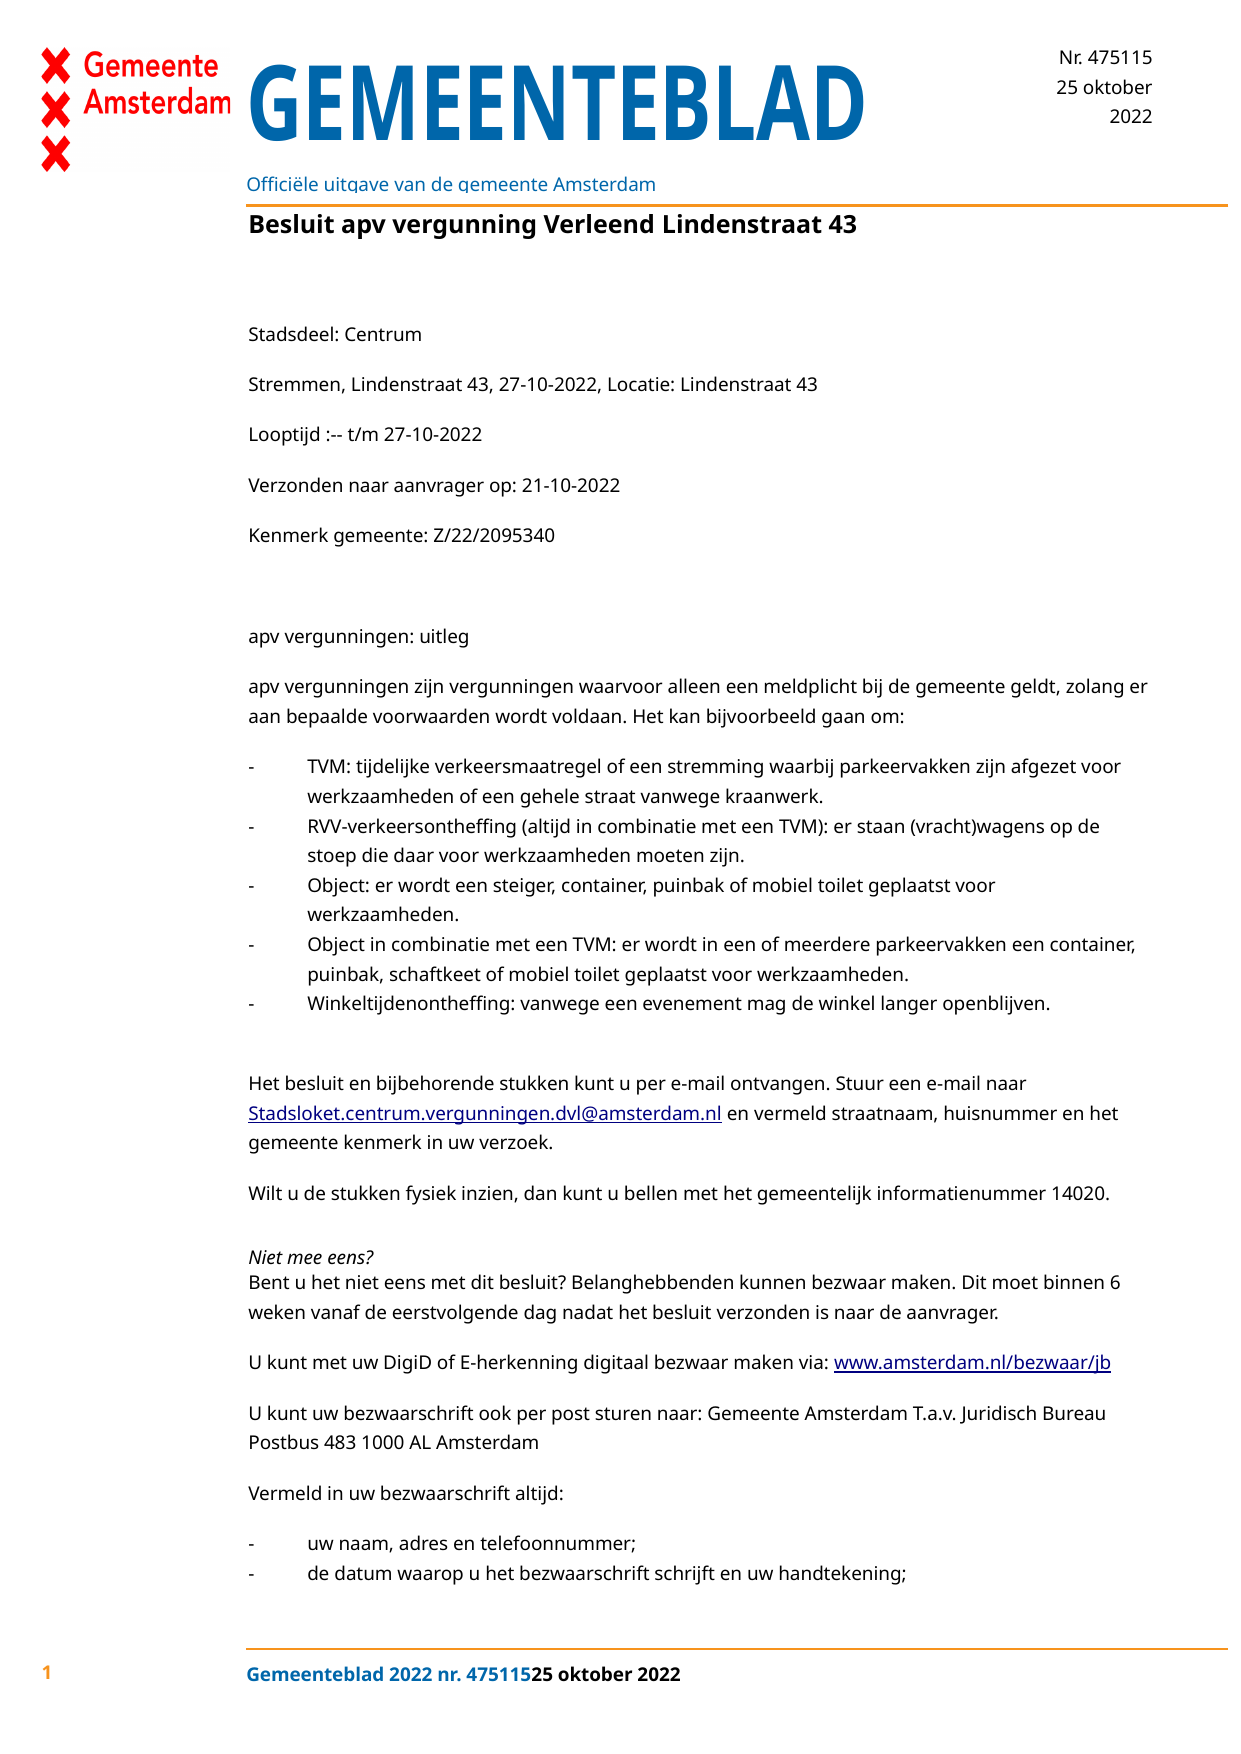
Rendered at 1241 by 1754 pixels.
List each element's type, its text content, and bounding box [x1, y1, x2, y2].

list Object: er wordt een steiger, container, puinbak of mobiel toilet geplaatst voor werkzaamheden. [248, 872, 1152, 927]
text Bent u het niet eens met dit besluit? Belanghebbenden kunnen bezwaar maken. Dit moet binnen 6 weken vanaf de eerstvolgende dag nadat het besluit verzonden is naar de aanvrager. [248, 1269, 1152, 1325]
list uw naam, adres en telefoonnummer; [248, 1530, 1152, 1556]
text U kunt uw bezwaarschrift ook per post sturen naar: Gemeente Amsterdam T.a.v. Juridisch Bureau Postbus 483 1000 AL Amsterdam [248, 1400, 1152, 1455]
text apv vergunningen: uitleg [248, 623, 1152, 649]
text U kunt met uw DigiD of E-herkenning digitaal bezwaar maken via: www.amsterdam.nl/bezwaar/jb [248, 1349, 1152, 1375]
text Niet mee eens? [248, 1244, 1152, 1269]
list RVV-verkeersontheffing (altijd in combinatie met een TVM): er staan (vracht)wagens op de stoep die daar voor werkzaamheden moeten zijn. [248, 813, 1152, 868]
list TVM: tijdelijke verkeersmaatregel of een stremming waarbij parkeervakken zijn afgezet voor werkzaamheden of een gehele straat vanwege kraanwerk. [248, 754, 1152, 809]
text Looptijd :-- t/m 27-10-2022 [248, 422, 1152, 447]
text Besluit apv vergunning Verleend Lindenstraat 43 [248, 207, 1152, 241]
list Winkeltijdenontheffing: vanwege een evenement mag de winkel langer openblijven. [248, 990, 1152, 1016]
text Vermeld in uw bezwaarschrift altijd: [248, 1480, 1152, 1506]
text Het besluit en bijbehorende stukken kunt u per e-mail ontvangen. Stuur een e-mail naar Stadsloket.centrum.vergunningen.dvl@amsterdam.nl en vermeld straatnaam, huisnummer en het gemeente kenmerk in uw verzoek. [248, 1070, 1152, 1155]
text Verzonden naar aanvrager op: 21-10-2022 [248, 472, 1152, 498]
text Kenmerk gemeente: Z/22/2095340 [248, 522, 1152, 548]
list de datum waarop u het bezwaarschrift schrijft en uw handtekening; [248, 1560, 1152, 1586]
list Object in combinatie met een TVM: er wordt in een of meerdere parkeervakken een container, puinbak, schaftkeet of mobiel toilet geplaatst voor werkzaamheden. [248, 931, 1152, 986]
text Stremmen, Lindenstraat 43, 27-10-2022, Locatie: Lindenstraat 43 [248, 371, 1152, 397]
text Stadsdeel: Centrum [248, 321, 1152, 346]
text Wilt u de stukken fysiek inzien, dan kunt u bellen met het gemeentelijk informatienummer 14020. [248, 1180, 1152, 1206]
picture [41, 47, 231, 172]
text apv vergunningen zijn vergunningen waarvoor alleen een meldplicht bij de gemeente geldt, zolang er aan bepaalde voorwaarden wordt voldaan. Het kan bijvoorbeeld gaan om: [248, 674, 1152, 729]
